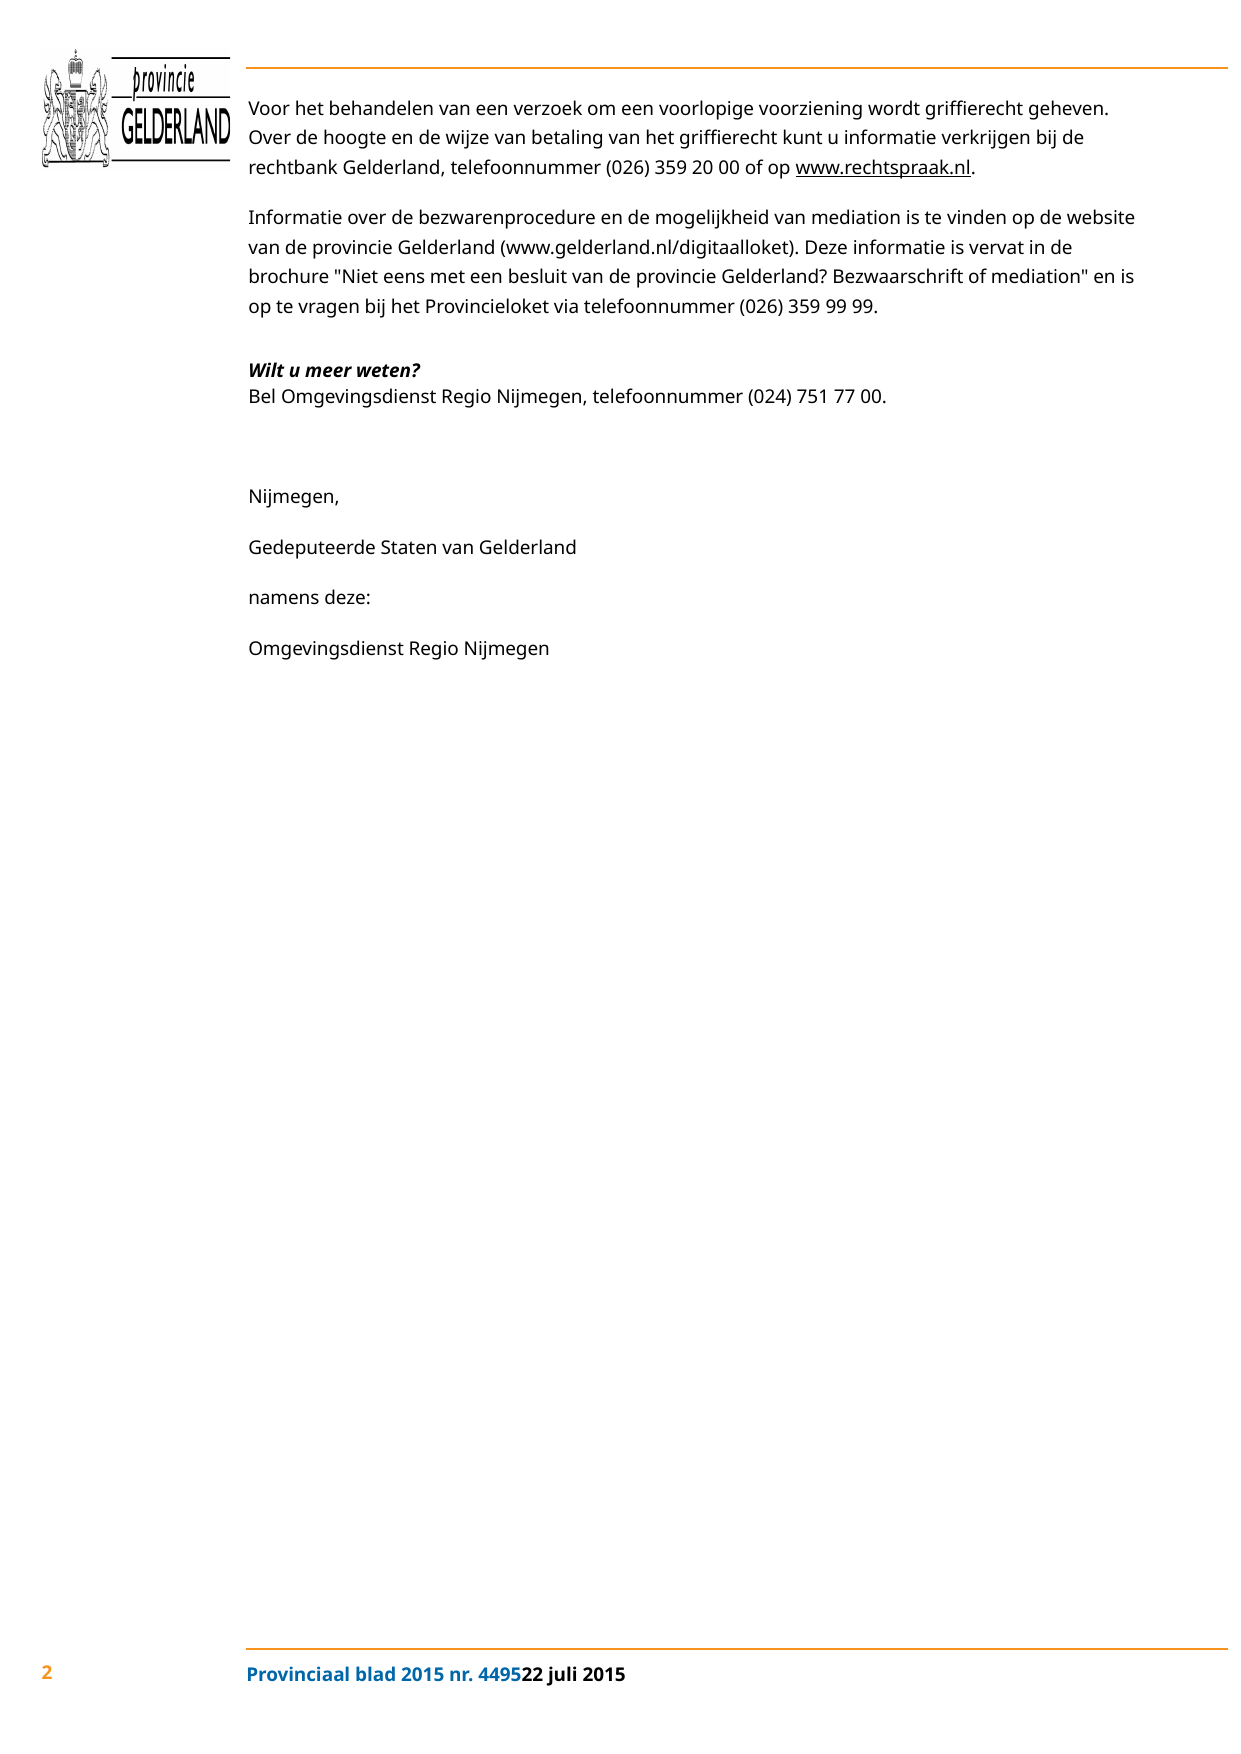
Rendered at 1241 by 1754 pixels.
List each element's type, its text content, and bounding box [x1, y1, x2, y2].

text Gedeputeerde Staten van Gelderland [248, 534, 1152, 560]
text Wilt u meer weten? [248, 357, 1152, 383]
text Omgevingsdienst Regio Nijmegen [248, 635, 1152, 661]
text namens deze: [248, 584, 1152, 610]
text Bel Omgevingsdienst Regio Nijmegen, telefoonnummer (024) 751 77 00. [248, 383, 1152, 408]
text Nijmegen, [248, 484, 1152, 509]
picture [41, 47, 231, 172]
text Voor het behandelen van een verzoek om een voorlopige voorziening wordt griffierecht geheven. Over de hoogte en de wijze van betaling van het griffierecht kunt u informatie verkrijgen bij de rechtbank Gelderland, telefoonnummer (026) 359 20 00 of op www.rechtspraak.nl. [248, 95, 1152, 180]
text Informatie over de bezwarenprocedure en de mogelijkheid van mediation is te vinden op de website van de provincie Gelderland (www.gelderland.nl/digitaalloket). Deze informatie is vervat in de brochure "Niet eens met een besluit van de provincie Gelderland? Bezwaarschrift of mediation" en is op te vragen bij het Provincieloket via telefoonnummer (026) 359 99 99. [248, 204, 1152, 319]
